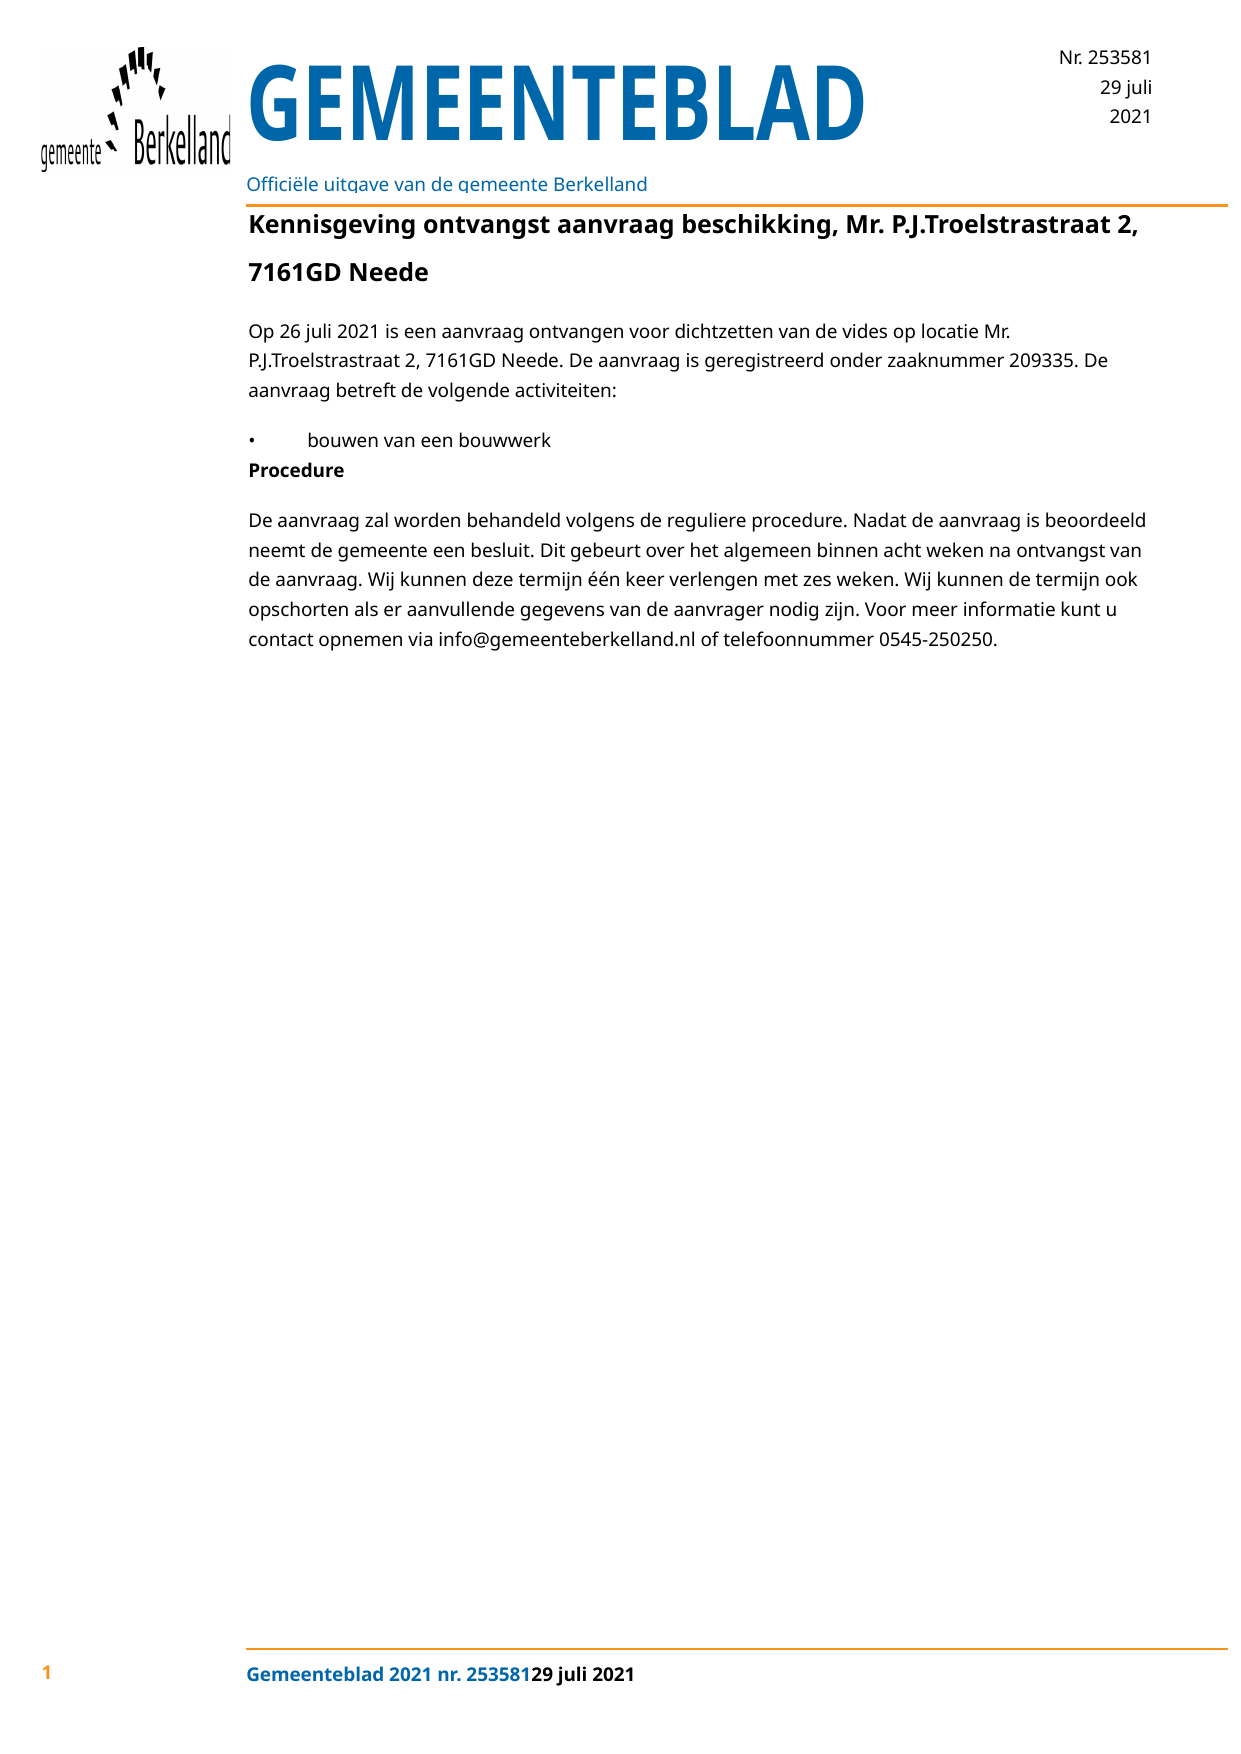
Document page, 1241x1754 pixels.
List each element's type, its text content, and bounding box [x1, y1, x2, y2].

text Kennisgeving ontvangst aanvraag beschikking, Mr. P.J.Troelstrastraat 2, 7161GD Neede [248, 207, 1152, 288]
list bouwen van een bouwwerk [248, 427, 1152, 453]
picture [41, 47, 231, 172]
text De aanvraag zal worden behandeld volgens de reguliere procedure. Nadat de aanvraag is beoordeeld neemt de gemeente een besluit. Dit gebeurt over het algemeen binnen acht weken na ontvangst van de aanvraag. Wij kunnen deze termijn één keer verlengen met zes weken. Wij kunnen de termijn ook opschorten als er aanvullende gegevens van de aanvrager nodig zijn. Voor meer informatie kunt u contact opnemen via info@gemeenteberkelland.nl of telefoonnummer 0545-250250. [248, 507, 1152, 652]
text Procedure [248, 457, 1152, 483]
text Op 26 juli 2021 is een aanvraag ontvangen voor dichtzetten van de vides op locatie Mr. P.J.Troelstrastraat 2, 7161GD Neede. De aanvraag is geregistreerd onder zaaknummer 209335. De aanvraag betreft de volgende activiteiten: [248, 318, 1152, 403]
